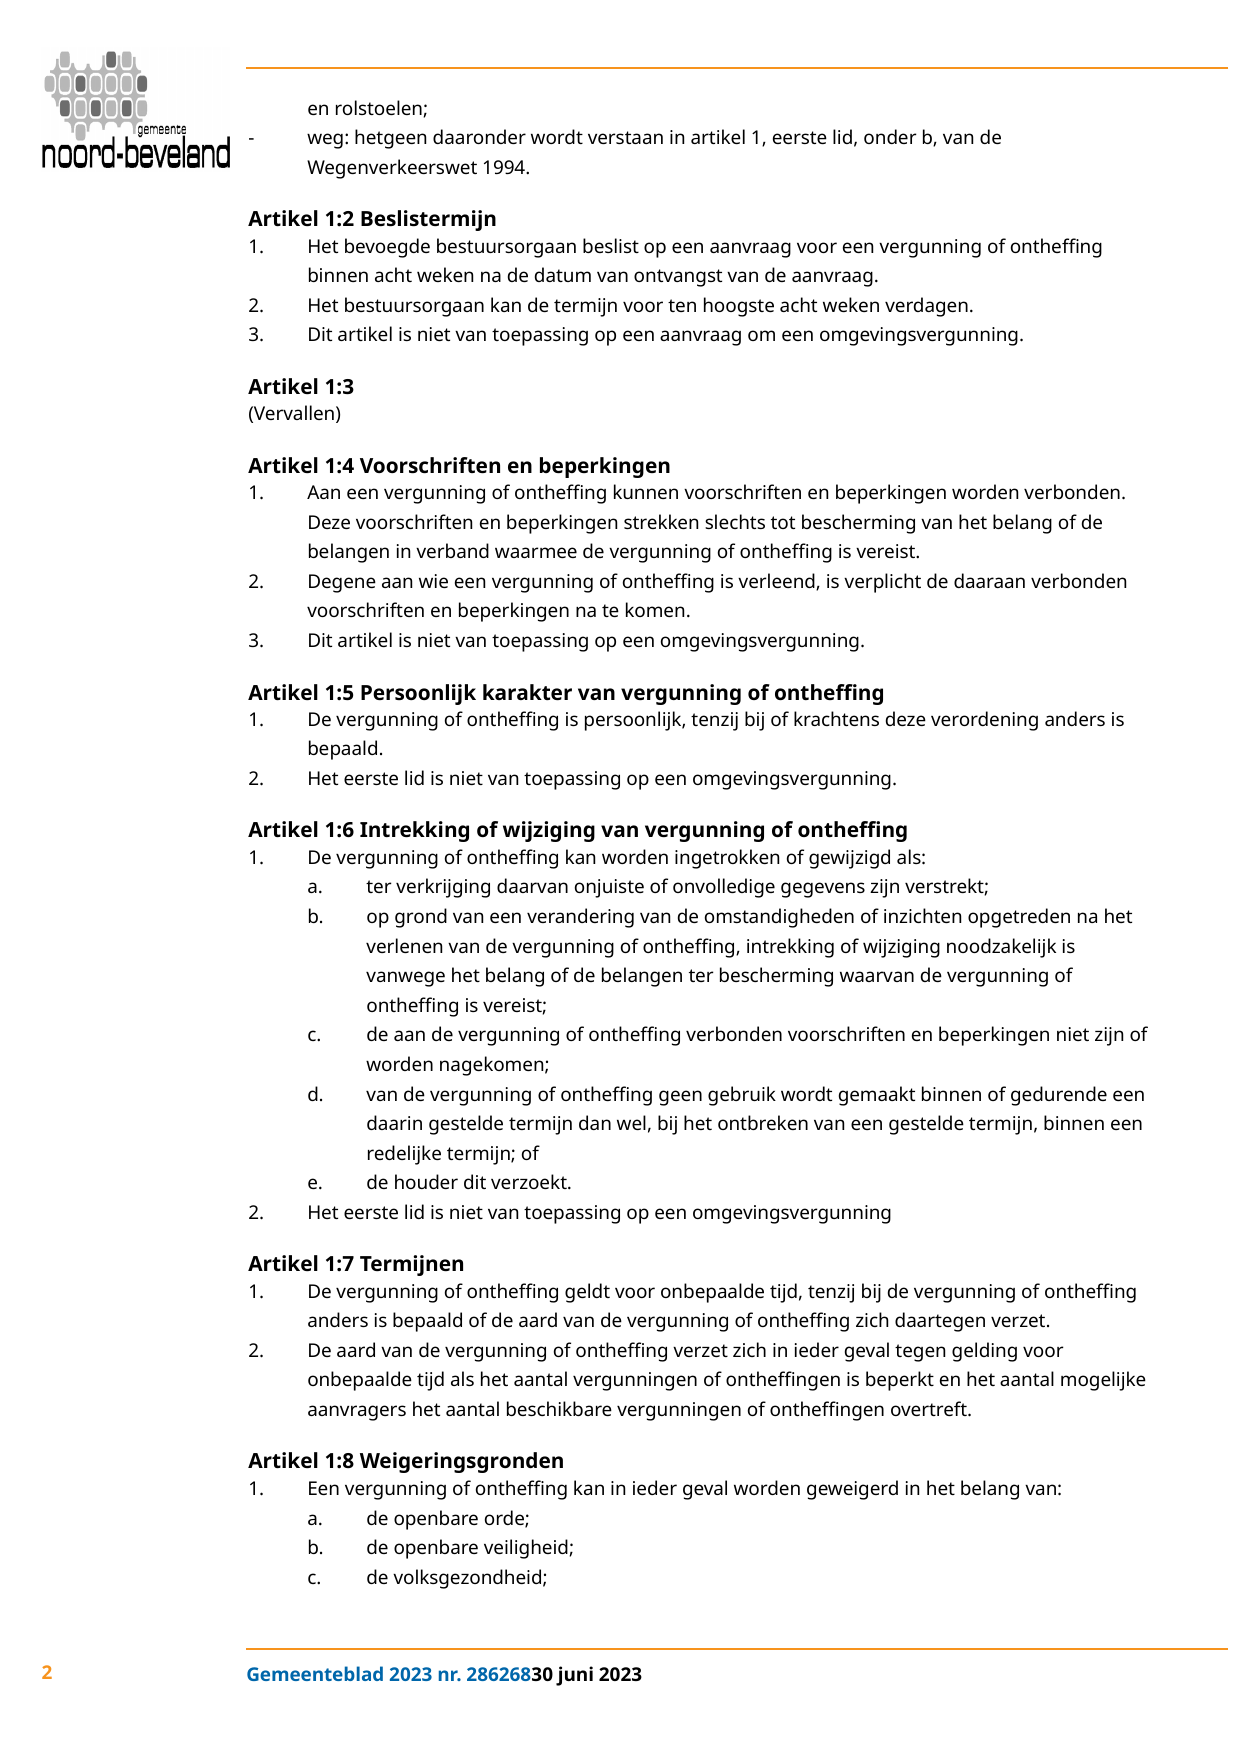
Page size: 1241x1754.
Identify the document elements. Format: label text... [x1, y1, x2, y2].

text Artikel 1:7 Termijnen [248, 1249, 1152, 1278]
text Artikel 1:5 Persoonlijk karakter van vergunning of ontheffing [248, 678, 1152, 706]
text Artikel 1:8 Weigeringsgronden [248, 1447, 1152, 1475]
list Een vergunning of ontheffing kan in ieder geval worden geweigerd in het belang van: [248, 1475, 1152, 1501]
list op grond van een verandering van de omstandigheden of inzichten opgetreden na het verlenen van de vergunning of ontheffing, intrekking of wijziging noodzakelijk is vanwege het belang of de belangen ter bescherming waarvan de vergunning of ontheffing is vereist; [307, 903, 1152, 1018]
list De vergunning of ontheffing is persoonlijk, tenzij bij of krachtens deze verordening anders is bepaald. [248, 706, 1152, 761]
text Artikel 1:2 Beslistermijn [248, 204, 1152, 233]
list de aan de vergunning of ontheffing verbonden voorschriften en beperkingen niet zijn of worden nagekomen; [307, 1022, 1152, 1077]
list Het eerste lid is niet van toepassing op een omgevingsvergunning [248, 1199, 1152, 1225]
list Aan een vergunning of ontheffing kunnen voorschriften en beperkingen worden verbonden. Deze voorschriften en beperkingen strekken slechts tot bescherming van het belang of de belangen in verband waarmee de vergunning of ontheffing is vereist. [248, 479, 1152, 564]
text Artikel 1:6 Intrekking of wijziging van vergunning of ontheffing [248, 816, 1152, 844]
list Dit artikel is niet van toepassing op een aanvraag om een omgevingsvergunning. [248, 322, 1152, 347]
list De vergunning of ontheffing kan worden ingetrokken of gewijzigd als: [248, 844, 1152, 870]
list de houder dit verzoekt. [307, 1169, 1152, 1195]
list Het eerste lid is niet van toepassing op een omgevingsvergunning. [248, 765, 1152, 791]
text (Vervallen) [248, 400, 1152, 426]
text Artikel 1:4 Voorschriften en beperkingen [248, 451, 1152, 479]
list weg: hetgeen daaronder wordt verstaan in artikel 1, eerste lid, onder b, van de Wegenverkeerswet 1994. [248, 124, 1152, 180]
list De vergunning of ontheffing geldt voor onbepaalde tijd, tenzij bij de vergunning of ontheffing anders is bepaald of de aard van de vergunning of ontheffing zich daartegen verzet. [248, 1278, 1152, 1333]
list De aard van de vergunning of ontheffing verzet zich in ieder geval tegen gelding voor onbepaalde tijd als het aantal vergunningen of ontheffingen is beperkt en het aantal mogelijke aanvragers het aantal beschikbare vergunningen of ontheffingen overtreft. [248, 1337, 1152, 1422]
picture [41, 47, 231, 172]
list Dit artikel is niet van toepassing op een omgevingsvergunning. [248, 627, 1152, 653]
list ter verkrijging daarvan onjuiste of onvolledige gegevens zijn verstrekt; [307, 874, 1152, 899]
list Het bevoegde bestuursorgaan beslist op een aanvraag voor een vergunning of ontheffing binnen acht weken na de datum van ontvangst van de aanvraag. [248, 233, 1152, 288]
list Degene aan wie een vergunning of ontheffing is verleend, is verplicht de daaraan verbonden voorschriften en beperkingen na te komen. [248, 568, 1152, 623]
list de openbare orde; [307, 1505, 1152, 1530]
list en rolstoelen; [248, 95, 1152, 121]
list Het bestuursorgaan kan de termijn voor ten hoogste acht weken verdagen. [248, 292, 1152, 318]
text Artikel 1:3 [248, 372, 1152, 400]
list de openbare veiligheid; [307, 1534, 1152, 1560]
list van de vergunning of ontheffing geen gebruik wordt gemaakt binnen of gedurende een daarin gestelde termijn dan wel, bij het ontbreken van een gestelde termijn, binnen een redelijke termijn; of [307, 1081, 1152, 1166]
list de volksgezondheid; [307, 1564, 1152, 1589]
